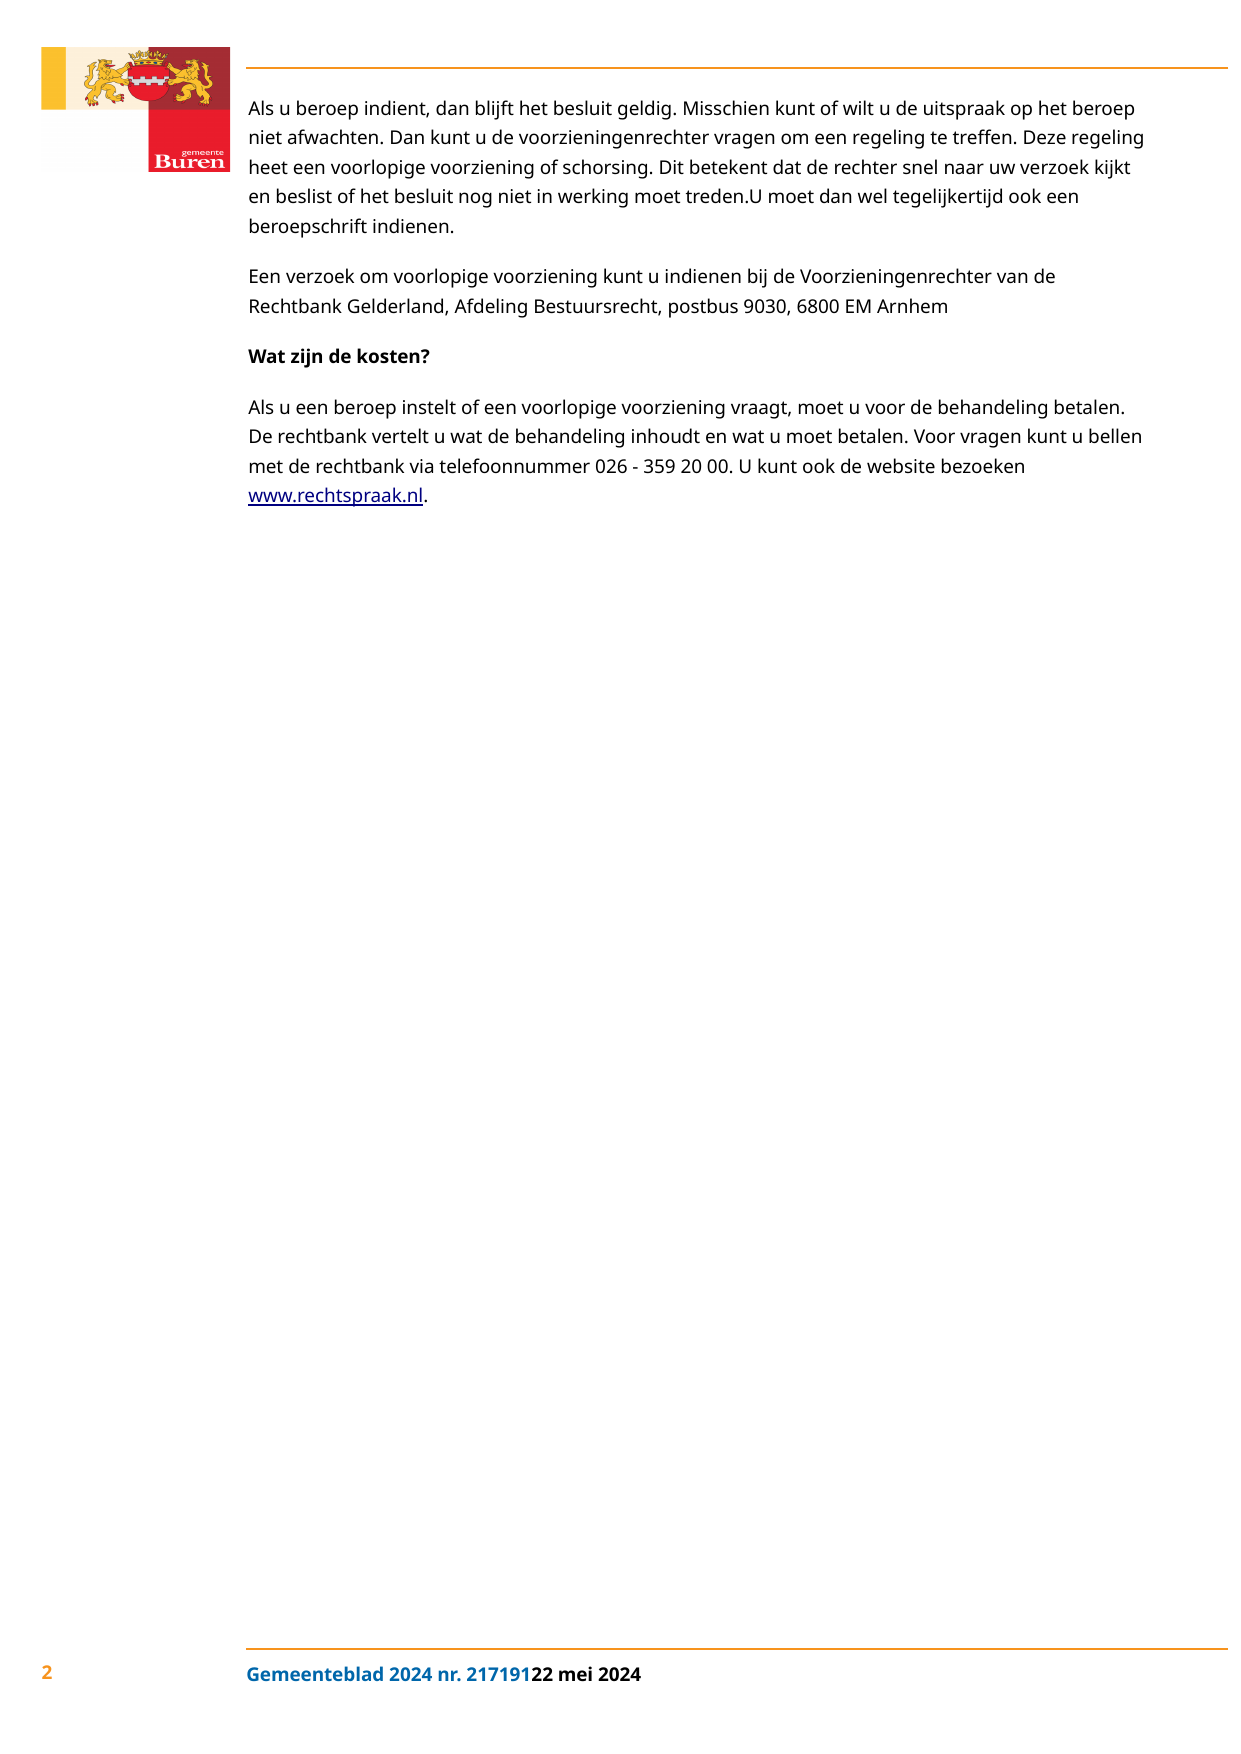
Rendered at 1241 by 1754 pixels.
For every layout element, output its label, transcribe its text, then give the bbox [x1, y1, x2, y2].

text Een verzoek om voorlopige voorziening kunt u indienen bij de Voorzieningenrechter van de Rechtbank Gelderland, Afdeling Bestuursrecht, postbus 9030, 6800 EM Arnhem [248, 263, 1152, 319]
text Als u beroep indient, dan blijft het besluit geldig. Misschien kunt of wilt u de uitspraak op het beroep niet afwachten. Dan kunt u de voorzieningenrechter vragen om een regeling te treffen. Deze regeling heet een voorlopige voorziening of schorsing. Dit betekent dat de rechter snel naar uw verzoek kijkt en beslist of het besluit nog niet in werking moet treden.U moet dan wel tegelijkertijd ook een beroepschrift indienen. [248, 95, 1152, 239]
text Wat zijn de kosten? [248, 343, 1152, 369]
picture [41, 47, 231, 172]
text Als u een beroep instelt of een voorlopige voorziening vraagt, moet u voor de behandeling betalen. De rechtbank vertelt u wat de behandeling inhoudt en wat u moet betalen. Voor vragen kunt u bellen met de rechtbank via telefoonnummer 026 - 359 20 00. U kunt ook de website bezoeken www.rechtspraak.nl. [248, 394, 1152, 508]
